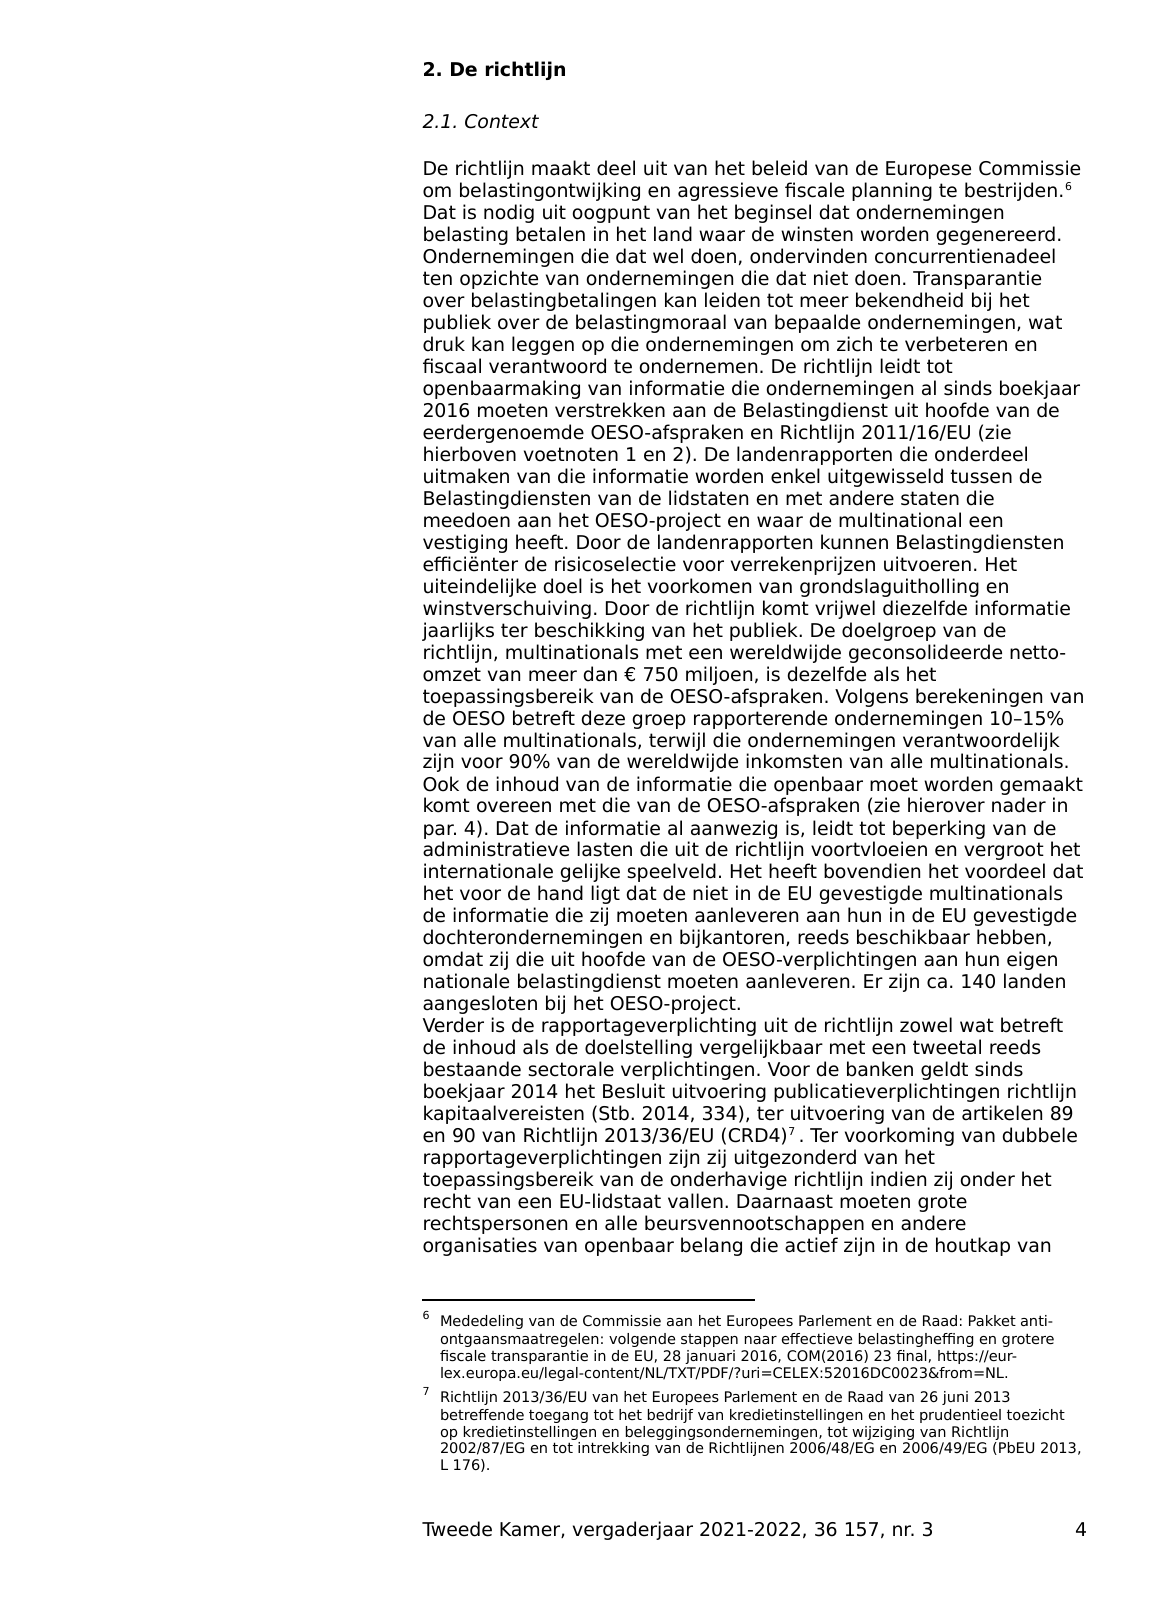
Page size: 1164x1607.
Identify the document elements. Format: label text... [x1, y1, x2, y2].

subtitle 2.1. Context [422, 111, 1087, 133]
text Mededeling van de Commissie aan het Europees Parlement en de Raad: Pakket anti-ontgaansmaatregelen: volgende stappen naar effectieve belastingheffing en grotere fiscale transparantie in de EU, 28 januari 2016, COM(2016) 23 final, https://eur-lex.europa.eu/legal-content/NL/TXT/PDF/?uri=CELEX:52016DC0023&from=NL. [422, 1309, 1087, 1382]
text De richtlijn maakt deel uit van het beleid van de Europese Commissie om belastingontwijking en agressieve fiscale planning te bestrijden. Dat is nodig uit oogpunt van het beginsel dat ondernemingen belasting betalen in het land waar de winsten worden gegenereerd. Ondernemingen die dat wel doen, ondervinden concurrentienadeel ten opzichte van ondernemingen die dat niet doen. Transparantie over belastingbetalingen kan leiden tot meer bekendheid bij het publiek over de belastingmoraal van bepaalde ondernemingen, wat druk kan leggen op die ondernemingen om zich te verbeteren en fiscaal verantwoord te ondernemen. De richtlijn leidt tot openbaarmaking van informatie die ondernemingen al sinds boekjaar 2016 moeten verstrekken aan de Belastingdienst uit hoofde van de eerdergenoemde OESO-afspraken en Richtlijn 2011/16/EU (zie hierboven voetnoten 1 en 2). De landenrapporten die onderdeel uitmaken van die informatie worden enkel uitgewisseld tussen de Belastingdiensten van de lidstaten en met andere staten die meedoen aan het OESO-project en waar de multinational een vestiging heeft. Door de landenrapporten kunnen Belastingdiensten efficiënter de risicoselectie voor verrekenprijzen uitvoeren. Het uiteindelijke doel is het voorkomen van grondslaguitholling en winstverschuiving. Door de richtlijn komt vrijwel diezelfde informatie jaarlijks ter beschikking van het publiek. De doelgroep van de richtlijn, multinationals met een wereldwijde geconsolideerde netto-omzet van meer dan € 750 miljoen, is dezelfde als het toepassingsbereik van de OESO-afspraken. Volgens berekeningen van de OESO betreft deze groep rapporterende ondernemingen 10–15% van alle multinationals, terwijl die ondernemingen verantwoordelijk zijn voor 90% van de wereldwijde inkomsten van alle multinationals. Ook de inhoud van de informatie die openbaar moet worden gemaakt komt overeen met die van de OESO-afspraken (zie hierover nader in par. 4). Dat de informatie al aanwezig is, leidt tot beperking van de administratieve lasten die uit de richtlijn voortvloeien en vergroot het internationale gelijke speelveld. Het heeft bovendien het voordeel dat het voor de hand ligt dat de niet in de EU gevestigde multinationals de informatie die zij moeten aanleveren aan hun in de EU gevestigde dochterondernemingen en bijkantoren, reeds beschikbaar hebben, omdat zij die uit hoofde van de OESO-verplichtingen aan hun eigen nationale belastingdienst moeten aanleveren. Er zijn ca. 140 landen aangesloten bij het OESO-project. [422, 158, 1087, 1015]
text Richtlijn 2013/36/EU van het Europees Parlement en de Raad van 26 juni 2013 betreffende toegang tot het bedrijf van kredietinstellingen en het prudentieel toezicht op kredietinstellingen en beleggingsondernemingen, tot wijziging van Richtlijn 2002/87/EG en tot intrekking van de Richtlijnen 2006/48/EG en 2006/49/EG (PbEU 2013, L 176). [422, 1385, 1087, 1474]
text Verder is de rapportageverplichting uit de richtlijn zowel wat betreft de inhoud als de doelstelling vergelijkbaar met een tweetal reeds bestaande sectorale verplichtingen. Voor de banken geldt sinds boekjaar 2014 het Besluit uitvoering publicatieverplichtingen richtlijn kapitaalvereisten (Stb. 2014, 334), ter uitvoering van de artikelen 89 en 90 van Richtlijn 2013/36/EU (CRD4). Ter voorkoming van dubbele rapportageverplichtingen zijn zij uitgezonderd van het toepassingsbereik van de onderhavige richtlijn indien zij onder het recht van een EU-lidstaat vallen. Daarnaast moeten grote rechtspersonen en alle beursvennootschappen en andere organisaties van openbaar belang die actief zijn in de houtkap van [422, 1015, 1087, 1257]
subtitle 2. De richtlijn [422, 59, 1087, 81]
